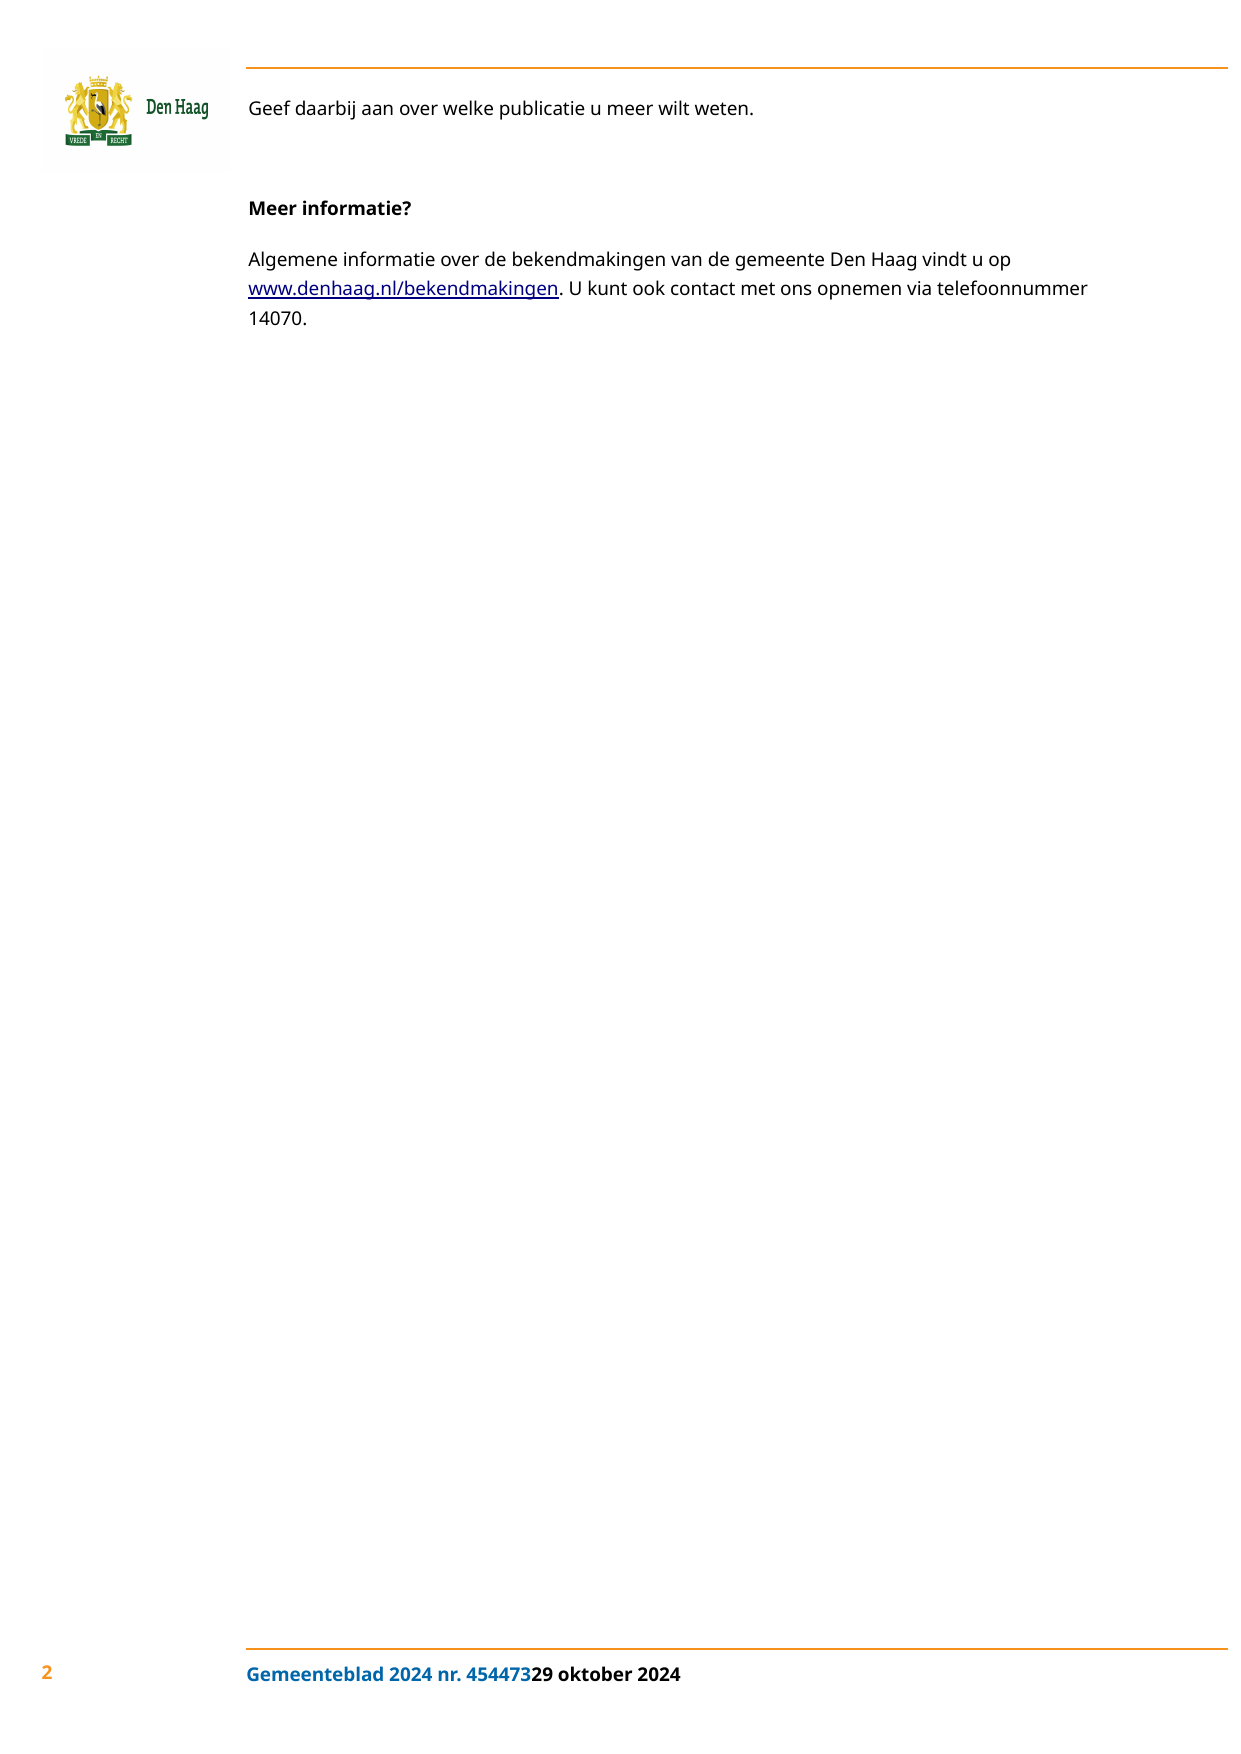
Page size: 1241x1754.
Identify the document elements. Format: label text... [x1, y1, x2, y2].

text Geef daarbij aan over welke publicatie u meer wilt weten. [248, 95, 1152, 121]
picture [41, 47, 231, 172]
text Algemene informatie over de bekendmakingen van de gemeente Den Haag vindt u op www.denhaag.nl/bekendmakingen. U kunt ook contact met ons opnemen via telefoonnummer 14070. [248, 246, 1152, 331]
text Meer informatie? [248, 196, 1152, 221]
